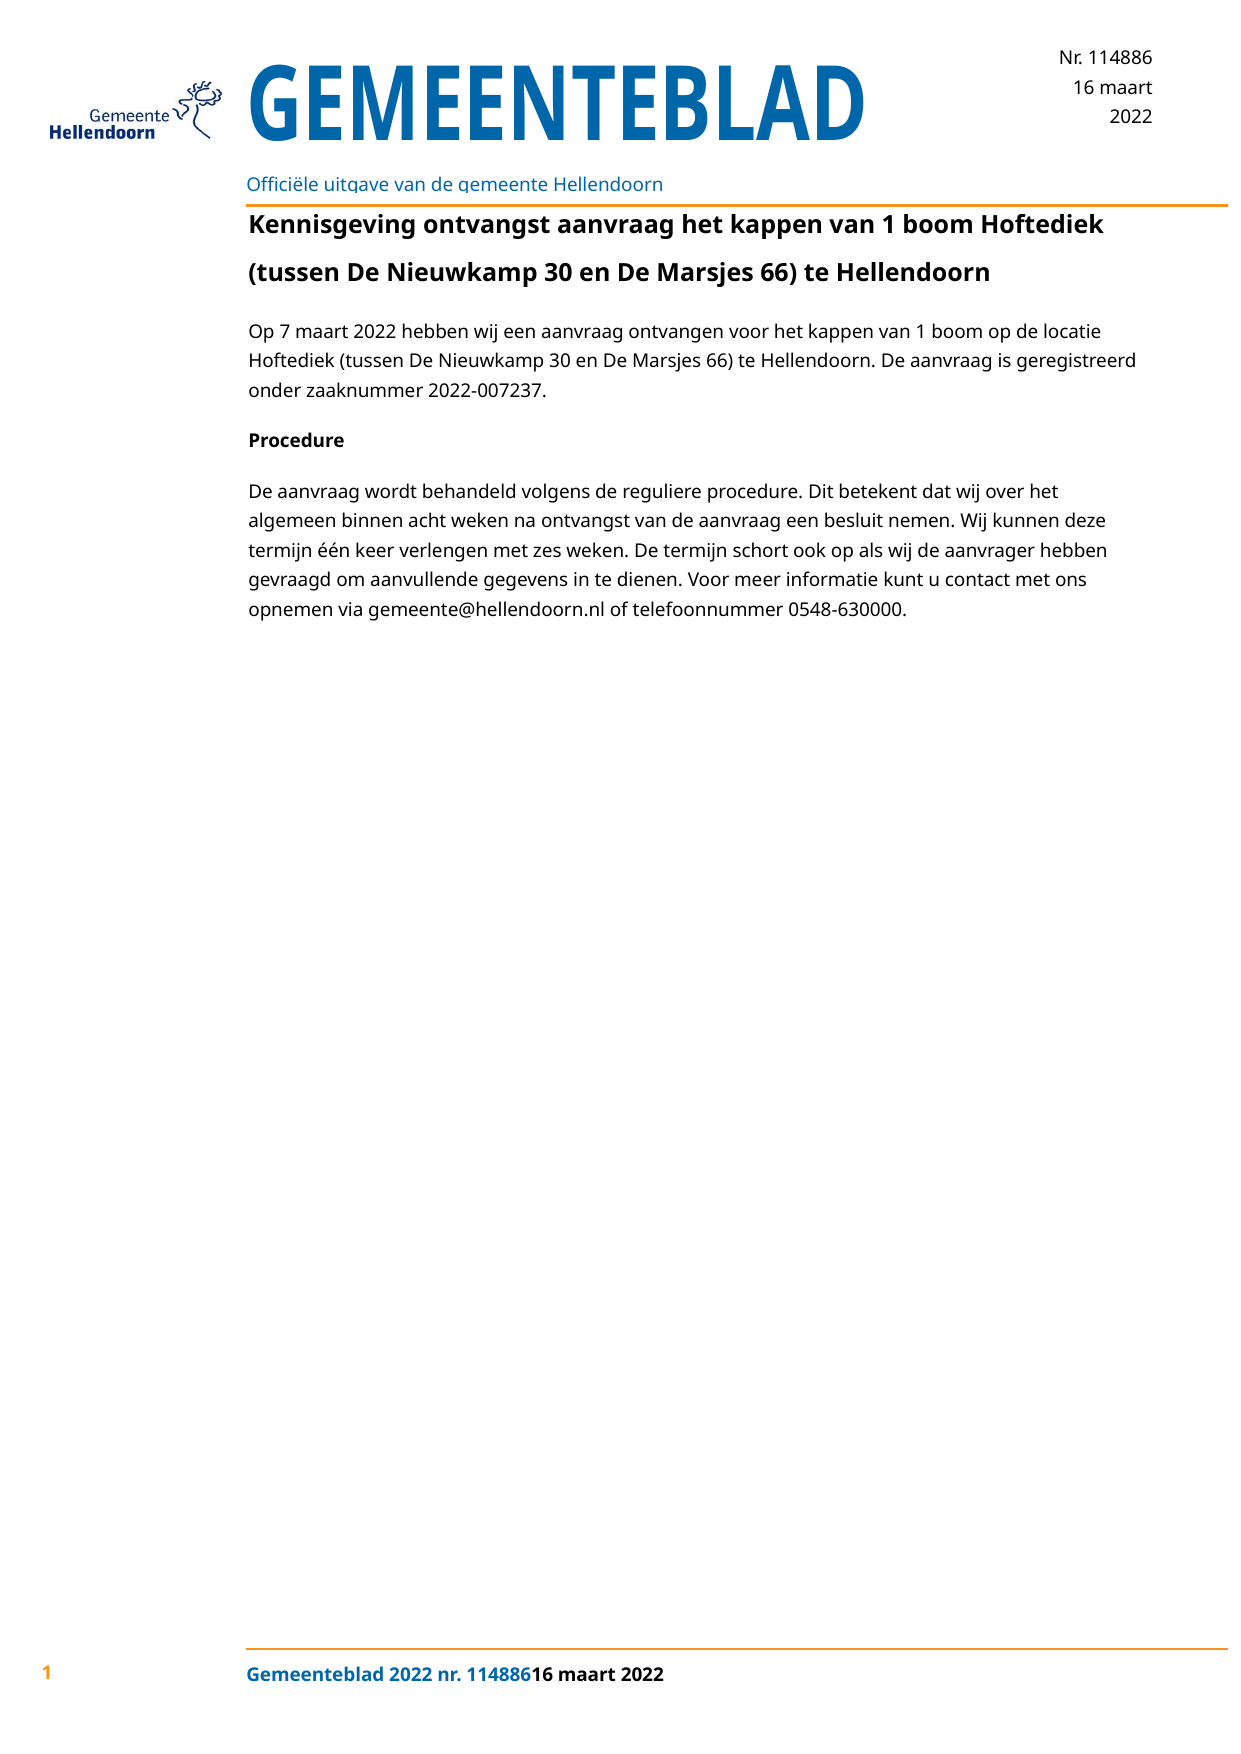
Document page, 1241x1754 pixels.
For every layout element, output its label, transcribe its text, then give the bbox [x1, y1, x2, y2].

picture [41, 47, 231, 172]
text Op 7 maart 2022 hebben wij een aanvraag ontvangen voor het kappen van 1 boom op de locatie Hoftediek (tussen De Nieuwkamp 30 en De Marsjes 66) te Hellendoorn. De aanvraag is geregistreerd onder zaaknummer 2022-007237. [248, 318, 1152, 403]
text Procedure [248, 427, 1152, 453]
text Kennisgeving ontvangst aanvraag het kappen van 1 boom Hoftediek (tussen De Nieuwkamp 30 en De Marsjes 66) te Hellendoorn [248, 207, 1152, 288]
text De aanvraag wordt behandeld volgens de reguliere procedure. Dit betekent dat wij over het algemeen binnen acht weken na ontvangst van de aanvraag een besluit nemen. Wij kunnen deze termijn één keer verlengen met zes weken. De termijn schort ook op als wij de aanvrager hebben gevraagd om aanvullende gegevens in te dienen. Voor meer informatie kunt u contact met ons opnemen via gemeente@hellendoorn.nl of telefoonnummer 0548-630000. [248, 478, 1152, 622]
